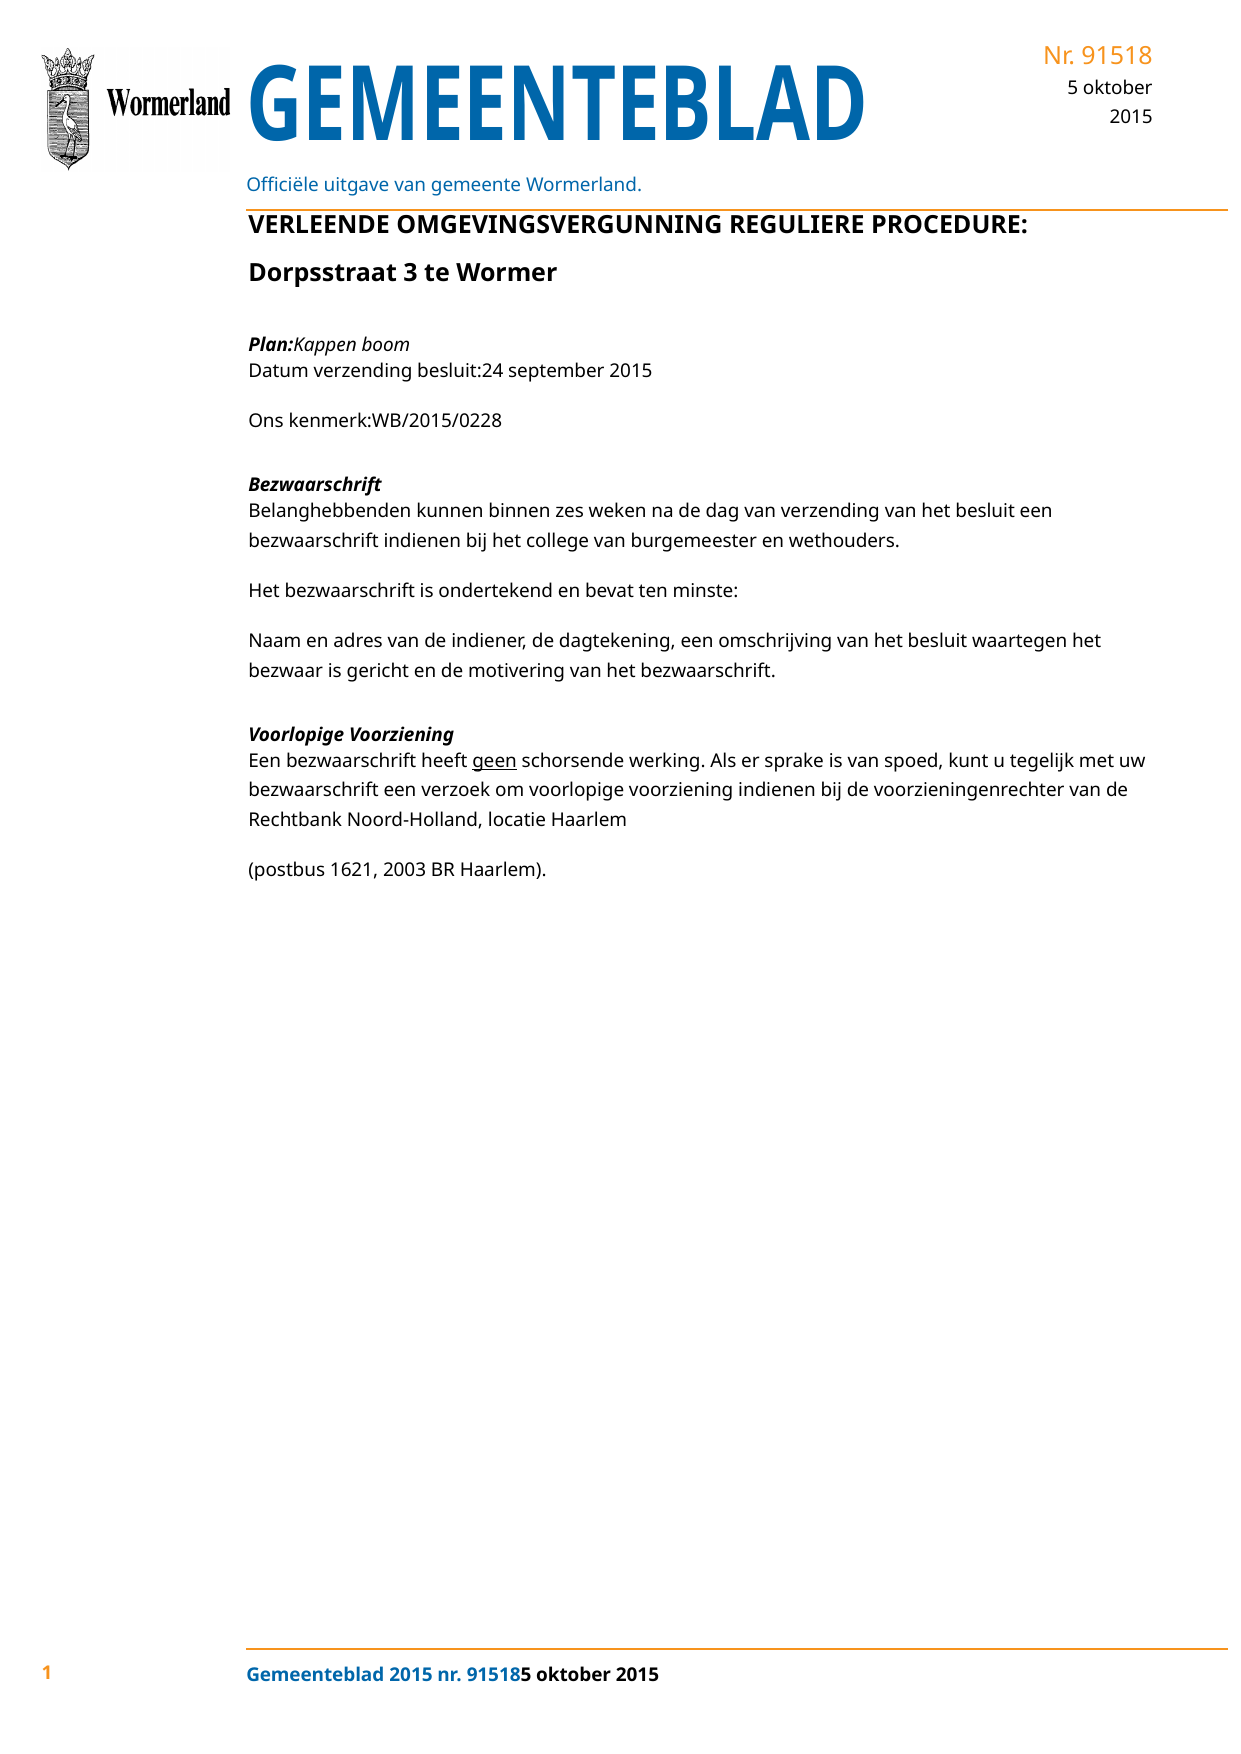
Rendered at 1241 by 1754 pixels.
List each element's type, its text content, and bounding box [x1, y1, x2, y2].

text (postbus 1621, 2003 BR Haarlem). [248, 857, 1152, 882]
picture [41, 47, 231, 172]
text Bezwaarschrift [248, 472, 1152, 497]
text Een bezwaarschrift heeft geen schorsende werking. Als er sprake is van spoed, kunt u tegelijk met uw bezwaarschrift een verzoek om voorlopige voorziening indienen bij de voorzieningenrechter van de Rechtbank Noord-Holland, locatie Haarlem [248, 747, 1152, 832]
text Ons kenmerk:WB/2015/0228 [248, 408, 1152, 433]
text Datum verzending besluit:24 september 2015 [248, 357, 1152, 383]
text VERLEENDE OMGEVINGSVERGUNNING REGULIERE PROCEDURE: Dorpsstraat 3 te Wormer [248, 211, 1152, 288]
text Naam en adres van de indiener, de dagtekening, een omschrijving van het besluit waartegen het bezwaar is gericht en de motivering van het bezwaarschrift. [248, 628, 1152, 683]
text Belanghebbenden kunnen binnen zes weken na de dag van verzending van het besluit een bezwaarschrift indienen bij het college van burgemeester en wethouders. [248, 497, 1152, 553]
text Het bezwaarschrift is ondertekend en bevat ten minste: [248, 577, 1152, 603]
text Plan:Kappen boom [248, 331, 1152, 357]
text Voorlopige Voorziening [248, 721, 1152, 747]
